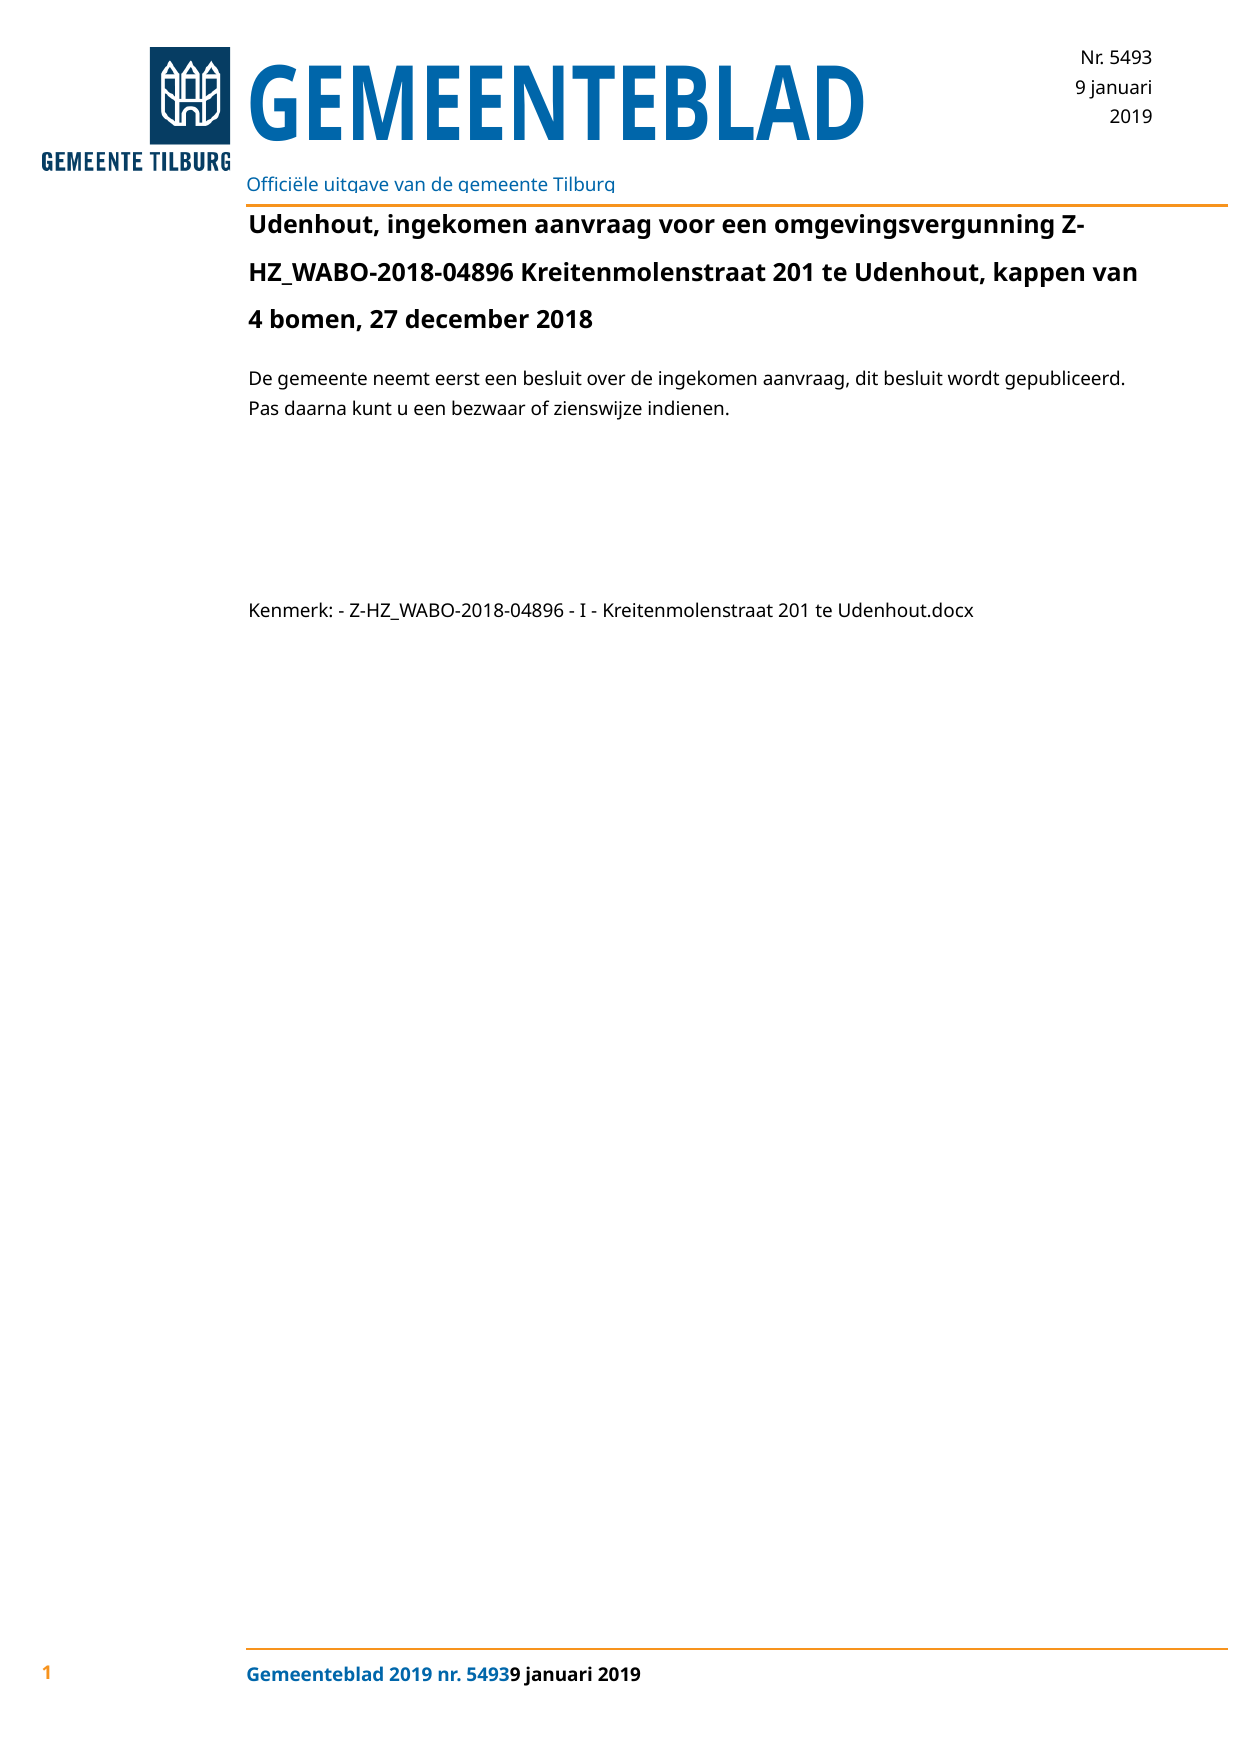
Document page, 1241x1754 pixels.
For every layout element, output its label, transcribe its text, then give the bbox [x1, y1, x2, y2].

text De gemeente neemt eerst een besluit over de ingekomen aanvraag, dit besluit wordt gepubliceerd. Pas daarna kunt u een bezwaar of zienswijze indienen. [248, 366, 1152, 421]
text Udenhout, ingekomen aanvraag voor een omgevingsvergunning Z-HZ_WABO-2018-04896 Kreitenmolenstraat 201 te Udenhout, kappen van 4 bomen, 27 december 2018 [248, 207, 1152, 336]
picture [41, 47, 231, 172]
text Kenmerk: - Z-HZ_WABO-2018-04896 - I - Kreitenmolenstraat 201 te Udenhout.docx [248, 597, 1152, 622]
